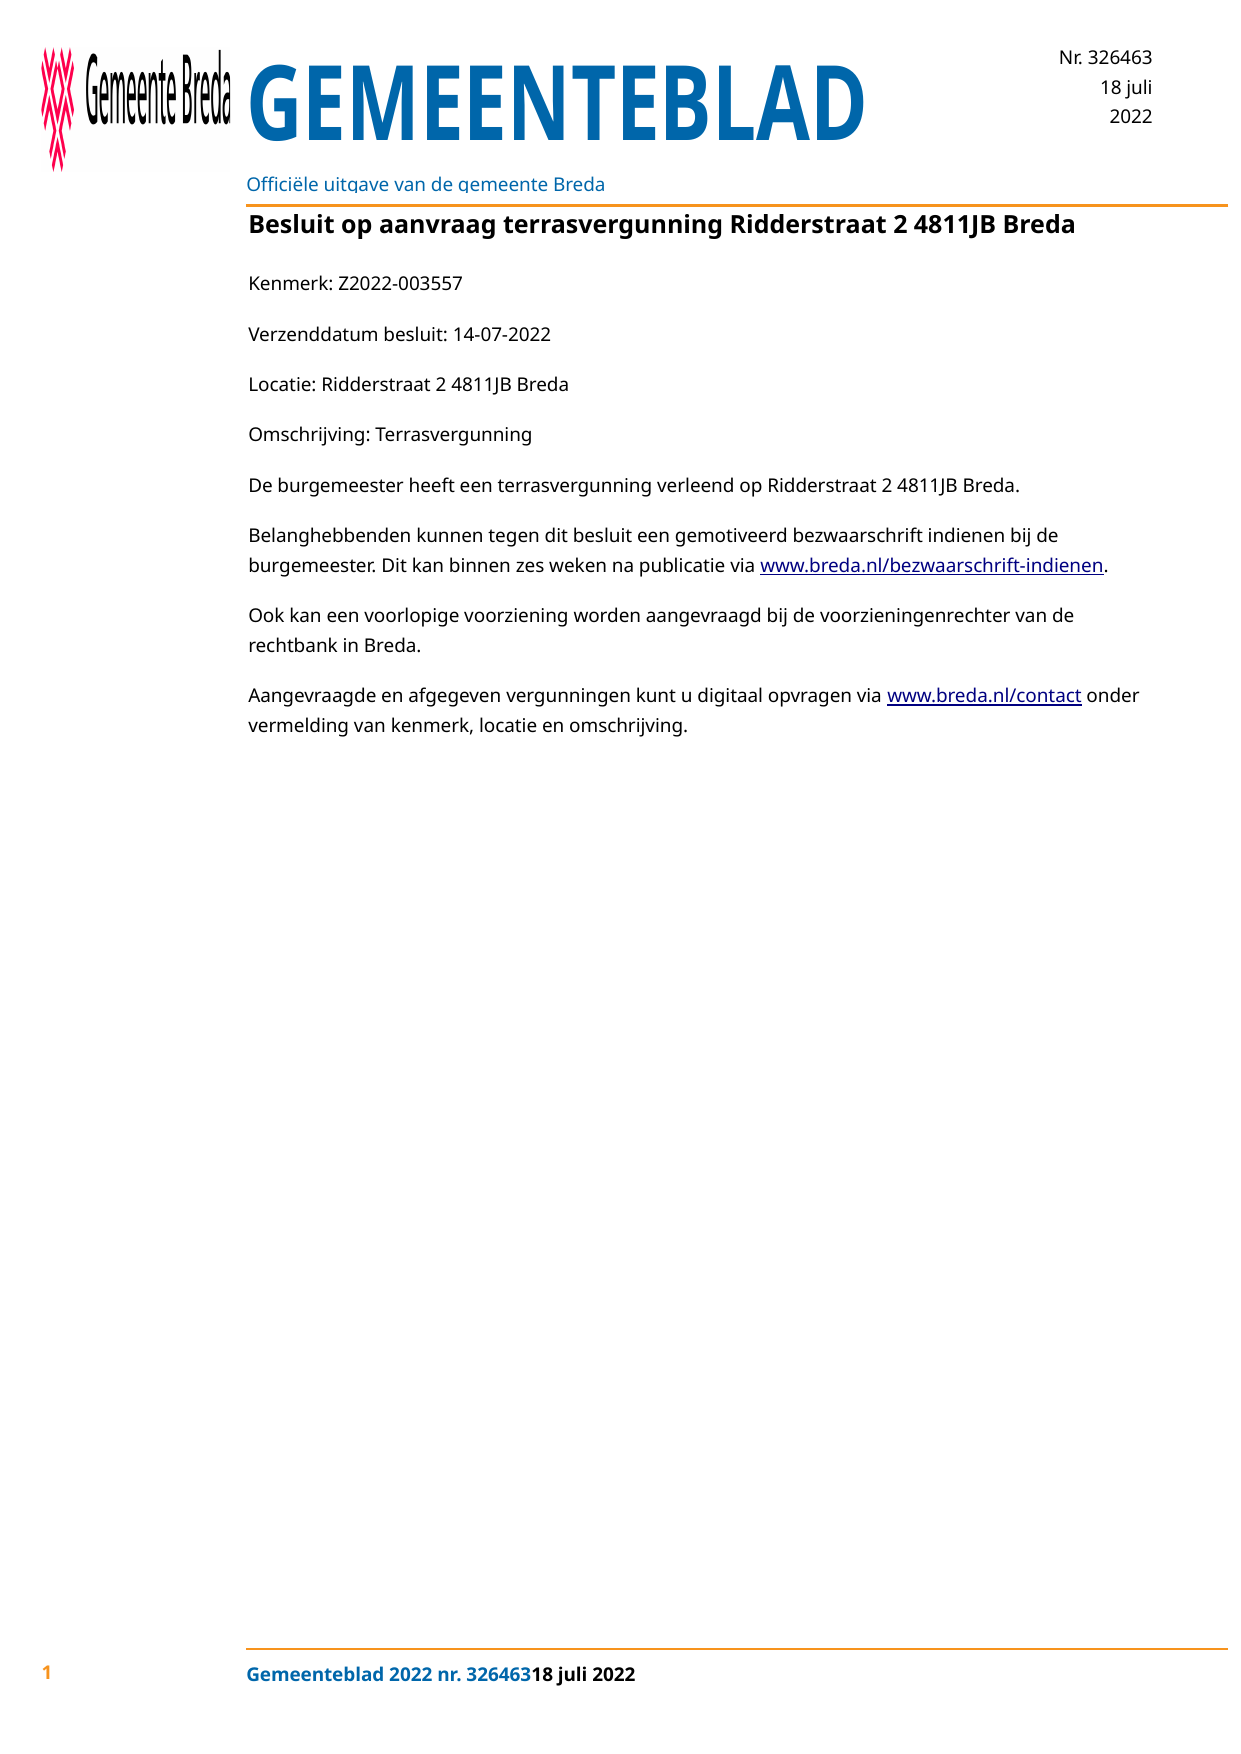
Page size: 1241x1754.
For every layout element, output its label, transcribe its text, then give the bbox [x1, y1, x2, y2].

text Verzenddatum besluit: 14-07-2022 [248, 321, 1152, 346]
text Locatie: Ridderstraat 2 4811JB Breda [248, 371, 1152, 397]
picture [41, 47, 231, 172]
text Besluit op aanvraag terrasvergunning Ridderstraat 2 4811JB Breda [248, 207, 1152, 241]
text Aangevraagde en afgegeven vergunningen kunt u digitaal opvragen via www.breda.nl/contact onder vermelding van kenmerk, locatie en omschrijving. [248, 682, 1152, 738]
text De burgemeester heeft een terrasvergunning verleend op Ridderstraat 2 4811JB Breda. [248, 472, 1152, 498]
text Kenmerk: Z2022-003557 [248, 270, 1152, 296]
text Ook kan een voorlopige voorziening worden aangevraagd bij de voorzieningenrechter van de rechtbank in Breda. [248, 602, 1152, 658]
text Belanghebbenden kunnen tegen dit besluit een gemotiveerd bezwaarschrift indienen bij de burgemeester. Dit kan binnen zes weken na publicatie via www.breda.nl/bezwaarschrift-indienen. [248, 522, 1152, 578]
text Omschrijving: Terrasvergunning [248, 422, 1152, 447]
